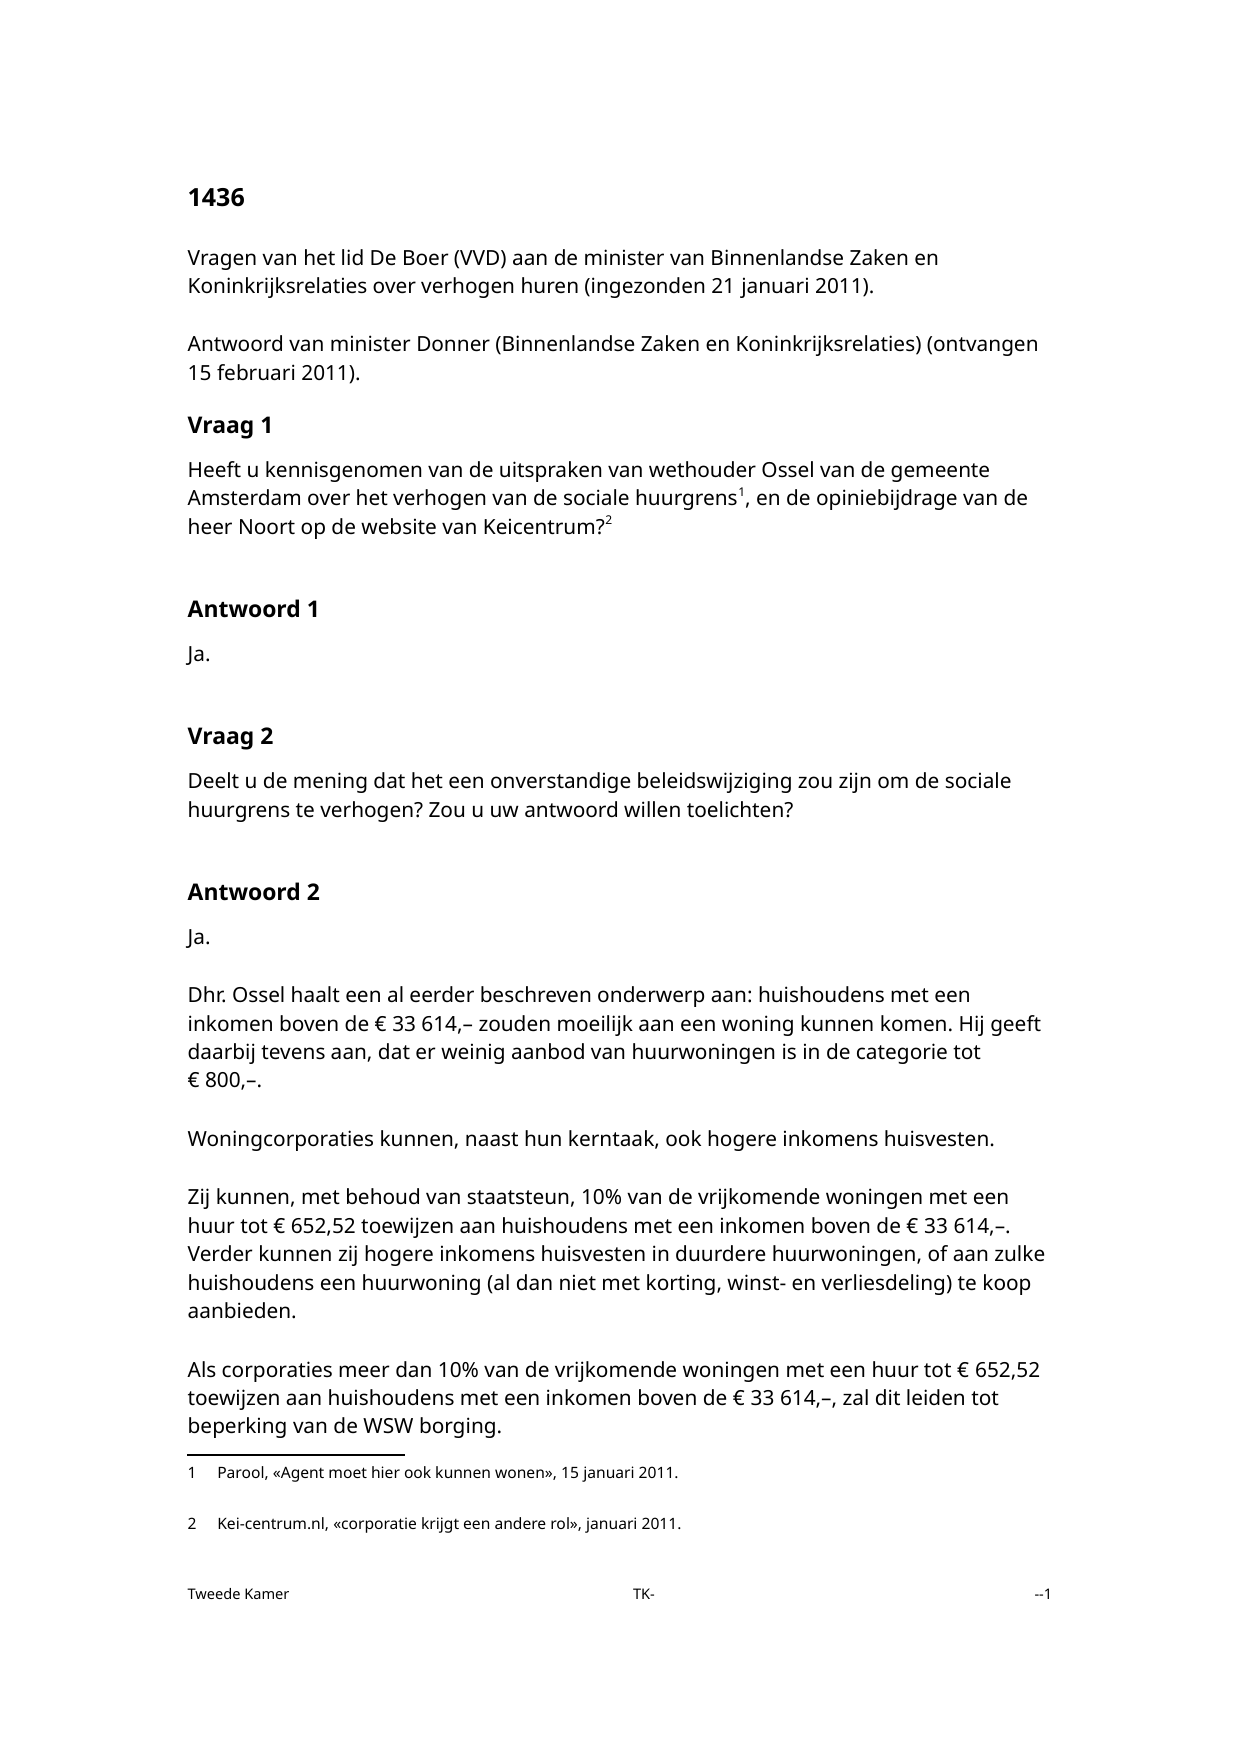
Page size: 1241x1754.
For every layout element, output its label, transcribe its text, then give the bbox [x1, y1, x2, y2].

text 1436 [187, 179, 1053, 213]
text Dhr. Ossel haalt een al eerder beschreven onderwerp aan: huishoudens met een inkomen boven de € 33 614,– zouden moeilijk aan een woning kunnen komen. Hij geeft daarbij tevens aan, dat er weinig aanbod van huurwoningen is in de categorie tot € 800,–. [187, 980, 1053, 1094]
text Antwoord van minister Donner (Binnenlandse Zaken en Koninkrijksrelaties) (ontvangen 15 februari 2011). [187, 329, 1053, 386]
text Heeft u kennisgenomen van de uitspraken van wethouder Ossel van de gemeente Amsterdam over het verhogen van de sociale huurgrens, en de opiniebijdrage van de heer Noort op de website van Keicentrum? [187, 455, 1053, 540]
subtitle Antwoord 1 [187, 593, 1053, 624]
text Deelt u de mening dat het een onverstandige beleidswijziging zou zijn om de sociale huurgrens te verhogen? Zou u uw antwoord willen toelichten? [187, 766, 1053, 823]
text Ja. [187, 639, 1053, 667]
subtitle Vraag 1 [187, 409, 1053, 440]
subtitle Vraag 2 [187, 720, 1053, 751]
subtitle Antwoord 2 [187, 876, 1053, 907]
text Ja. [187, 922, 1053, 950]
text Kei-centrum.nl, «corporatie krijgt een andere rol», januari 2011. [187, 1506, 1053, 1534]
text Als corporaties meer dan 10% van de vrijkomende woningen met een huur tot € 652,52 toewijzen aan huishoudens met een inkomen boven de € 33 614,–, zal dit leiden tot beperking van de WSW borging. [187, 1355, 1053, 1440]
text Vragen van het lid De Boer (VVD) aan de minister van Binnenlandse Zaken en Koninkrijksrelaties over verhogen huren (ingezonden 21 januari 2011). [187, 243, 1053, 300]
text Woningcorporaties kunnen, naast hun kerntaak, ook hogere inkomens huisvesten. [187, 1124, 1053, 1152]
text Parool, «Agent moet hier ook kunnen wonen», 15 januari 2011. [187, 1447, 1053, 1476]
text Zij kunnen, met behoud van staatsteun, 10% van de vrijkomende woningen met een huur tot € 652,52 toewijzen aan huishoudens met een inkomen boven de € 33 614,–. Verder kunnen zij hogere inkomens huisvesten in duurdere huurwoningen, of aan zulke huishoudens een huurwoning (al dan niet met korting, winst- en verliesdeling) te koop aanbieden. [187, 1182, 1053, 1325]
